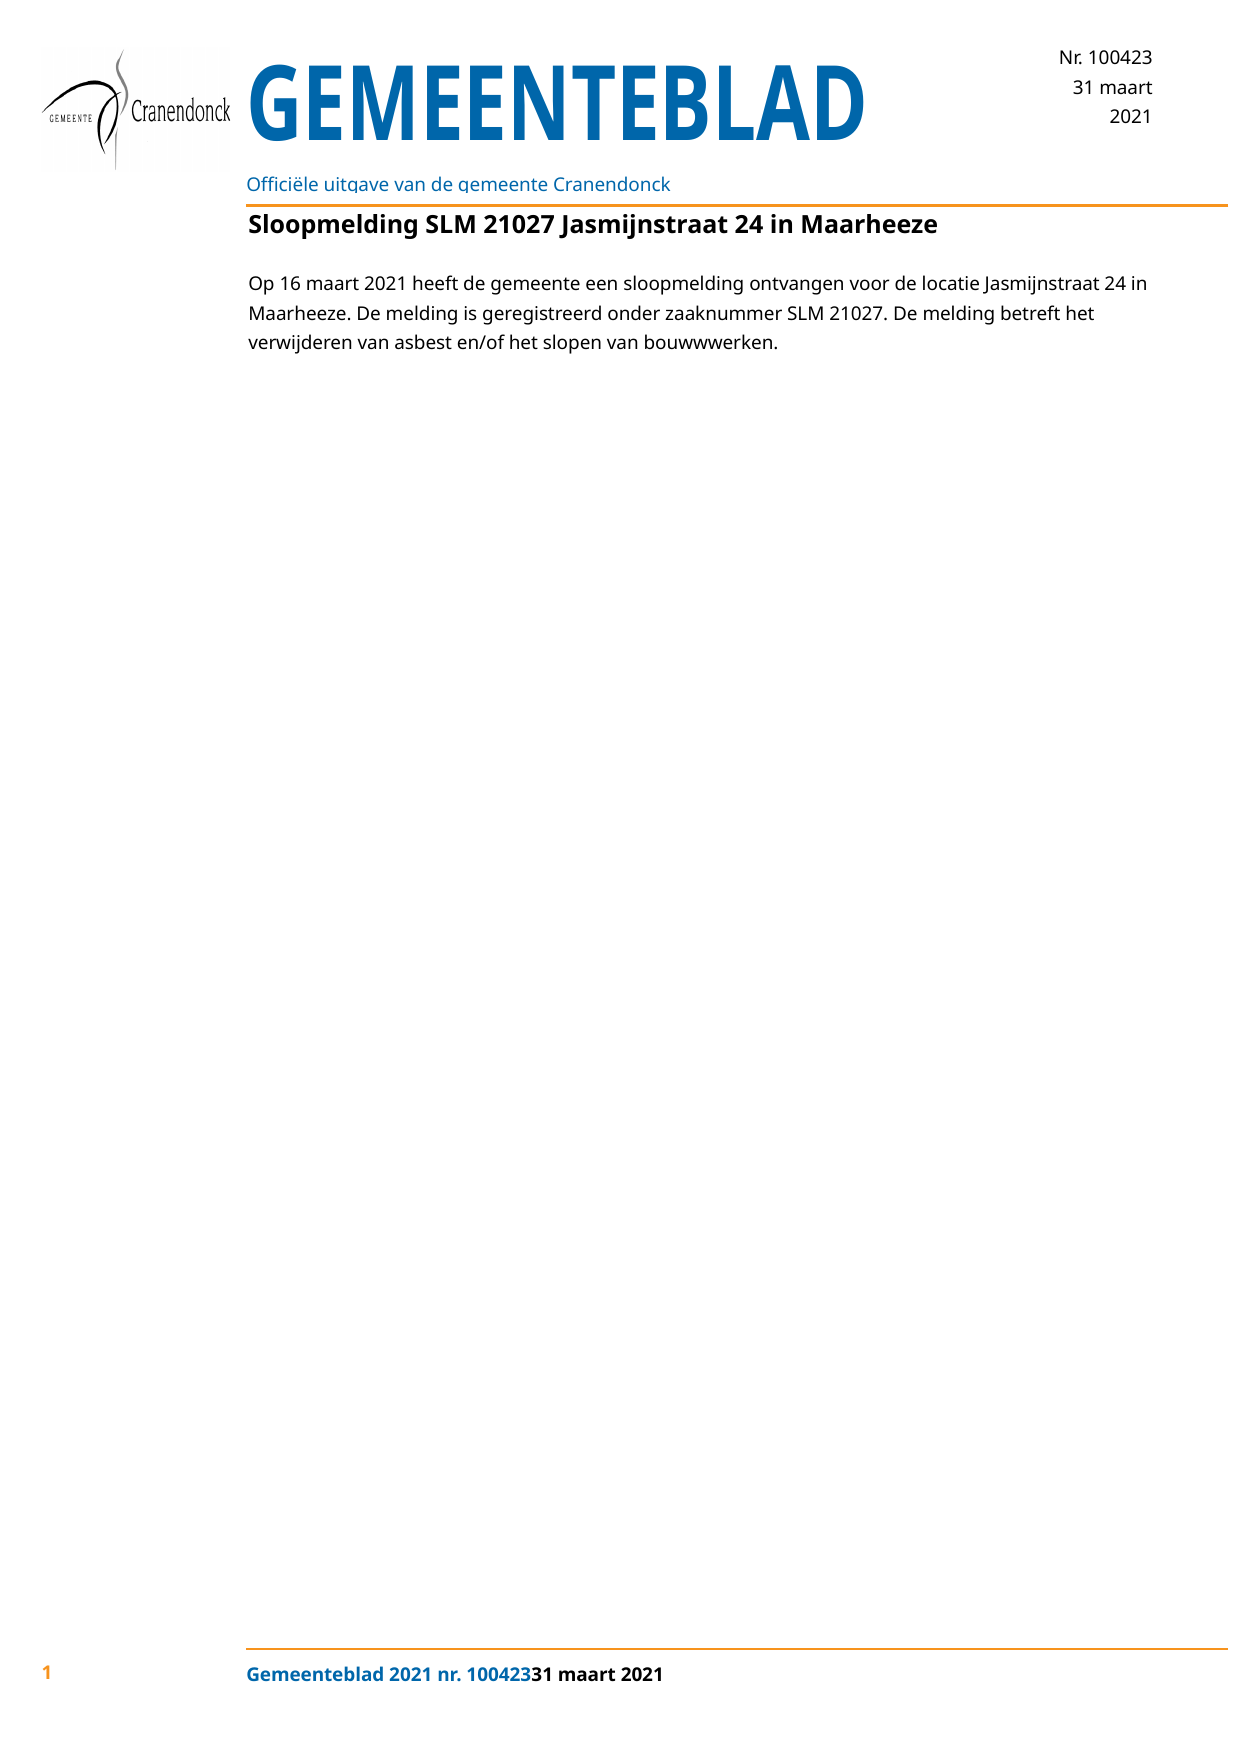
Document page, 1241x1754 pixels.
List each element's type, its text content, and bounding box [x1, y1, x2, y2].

text Op 16 maart 2021 heeft de gemeente een sloopmelding ontvangen voor de locatie Jasmijnstraat 24 in Maarheeze. De melding is geregistreerd onder zaaknummer SLM 21027. De melding betreft het verwijderen van asbest en/of het slopen van bouwwwerken. [248, 270, 1152, 355]
text Sloopmelding SLM 21027 Jasmijnstraat 24 in Maarheeze [248, 207, 1152, 241]
picture [41, 47, 231, 172]
